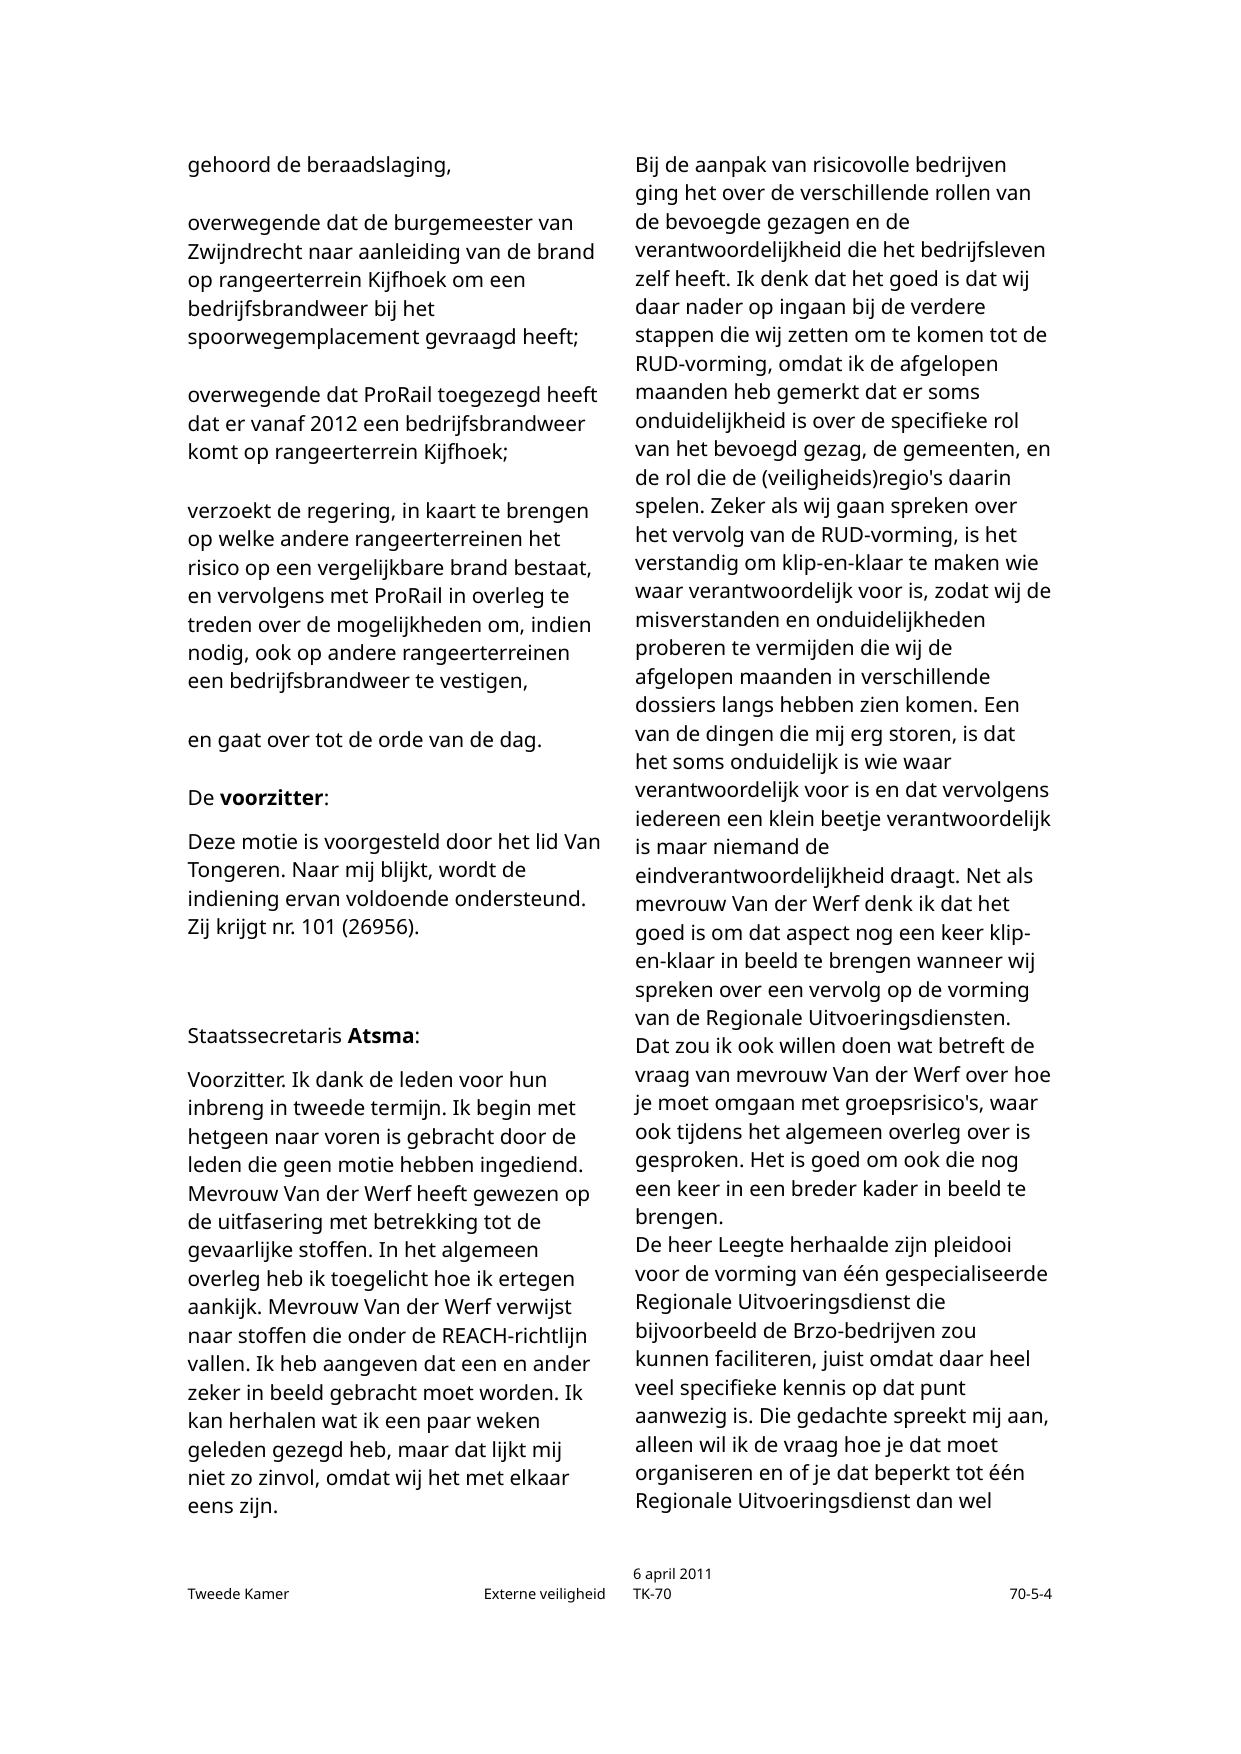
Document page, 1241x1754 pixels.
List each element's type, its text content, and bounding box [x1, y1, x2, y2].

text Zij krijgt nr. 101 (26956). [187, 912, 605, 941]
text Mevrouw Van der Werf heeft gewezen op de uitfasering met betrekking tot de gevaarlijke stoffen. In het algemeen overleg heb ik toegelicht hoe ik ertegen aankijk. Mevrouw Van der Werf verwijst naar stoffen die onder de REACH-richtlijn vallen. Ik heb aangeven dat een en ander zeker in beeld gebracht moet worden. Ik kan herhalen wat ik een paar weken geleden gezegd heb, maar dat lijkt mij niet zo zinvol, omdat wij het met elkaar eens zijn. [187, 1179, 605, 1520]
text De heer Leegte herhaalde zijn pleidooi voor de vorming van één gespecialiseerde Regionale Uitvoeringsdienst die bijvoorbeeld de Brzo-bedrijven zou kunnen faciliteren, juist omdat daar heel veel specifieke kennis op dat punt aanwezig is. Die gedachte spreekt mij aan, alleen wil ik de vraag hoe je dat moet organiseren en of je dat beperkt tot één Regionale Uitvoeringsdienst dan wel [635, 1231, 1053, 1515]
text overwegende dat ProRail toegezegd heeft dat er vanaf 2012 een bedrijfsbrandweer komt op rangeerterrein Kijfhoek; [187, 381, 605, 466]
text Voorzitter. Ik dank de leden voor hun inbreng in tweede termijn. Ik begin met hetgeen naar voren is gebracht door de leden die geen motie hebben ingediend. [187, 1065, 605, 1179]
text verzoekt de regering, in kaart te brengen op welke andere rangeerterreinen het risico op een vergelijkbare brand bestaat, en vervolgens met ProRail in overleg te treden over de mogelijkheden om, indien nodig, ook op andere rangeerterreinen een bedrijfsbrandweer te vestigen, [187, 496, 605, 695]
text Dat zou ik ook willen doen wat betreft de vraag van mevrouw Van der Werf over hoe je moet omgaan met groepsrisico's, waar ook tijdens het algemeen overleg over is gesproken. Het is goed om ook die nog een keer in een breder kader in beeld te brengen. [635, 1032, 1053, 1231]
text overwegende dat de burgemeester van Zwijndrecht naar aanleiding van de brand op rangeerterrein Kijfhoek om een bedrijfsbrandweer bij het spoorwegemplacement gevraagd heeft; [187, 208, 605, 351]
text Deze motie is voorgesteld door het lid Van Tongeren. Naar mij blijkt, wordt de indiening ervan voldoende ondersteund. [187, 827, 605, 912]
text gehoord de beraadslaging, [187, 150, 605, 178]
text De voorzitter: [187, 783, 605, 812]
text Staatssecretaris Atsma: [187, 1022, 605, 1050]
text  [187, 971, 605, 999]
text en gaat over tot de orde van de dag. [187, 725, 605, 753]
text Bij de aanpak van risicovolle bedrijven ging het over de verschillende rollen van de bevoegde gezagen en de verantwoordelijkheid die het bedrijfsleven zelf heeft. Ik denk dat het goed is dat wij daar nader op ingaan bij de verdere stappen die wij zetten om te komen tot de RUD-vorming, omdat ik de afgelopen maanden heb gemerkt dat er soms onduidelijkheid is over de specifieke rol van het bevoegd gezag, de gemeenten, en de rol die de (veiligheids)regio's daarin spelen. Zeker als wij gaan spreken over het vervolg van de RUD-vorming, is het verstandig om klip-en-klaar te maken wie waar verantwoordelijk voor is, zodat wij de misverstanden en onduidelijkheden proberen te vermijden die wij de afgelopen maanden in verschillende dossiers langs hebben zien komen. Een van de dingen die mij erg storen, is dat het soms onduidelijk is wie waar verantwoordelijk voor is en dat vervolgens iedereen een klein beetje verantwoordelijk is maar niemand de eindverantwoordelijkheid draagt. Net als mevrouw Van der Werf denk ik dat het goed is om dat aspect nog een keer klip-en-klaar in beeld te brengen wanneer wij spreken over een vervolg op de vorming van de Regionale Uitvoeringsdiensten. [635, 150, 1053, 1032]
